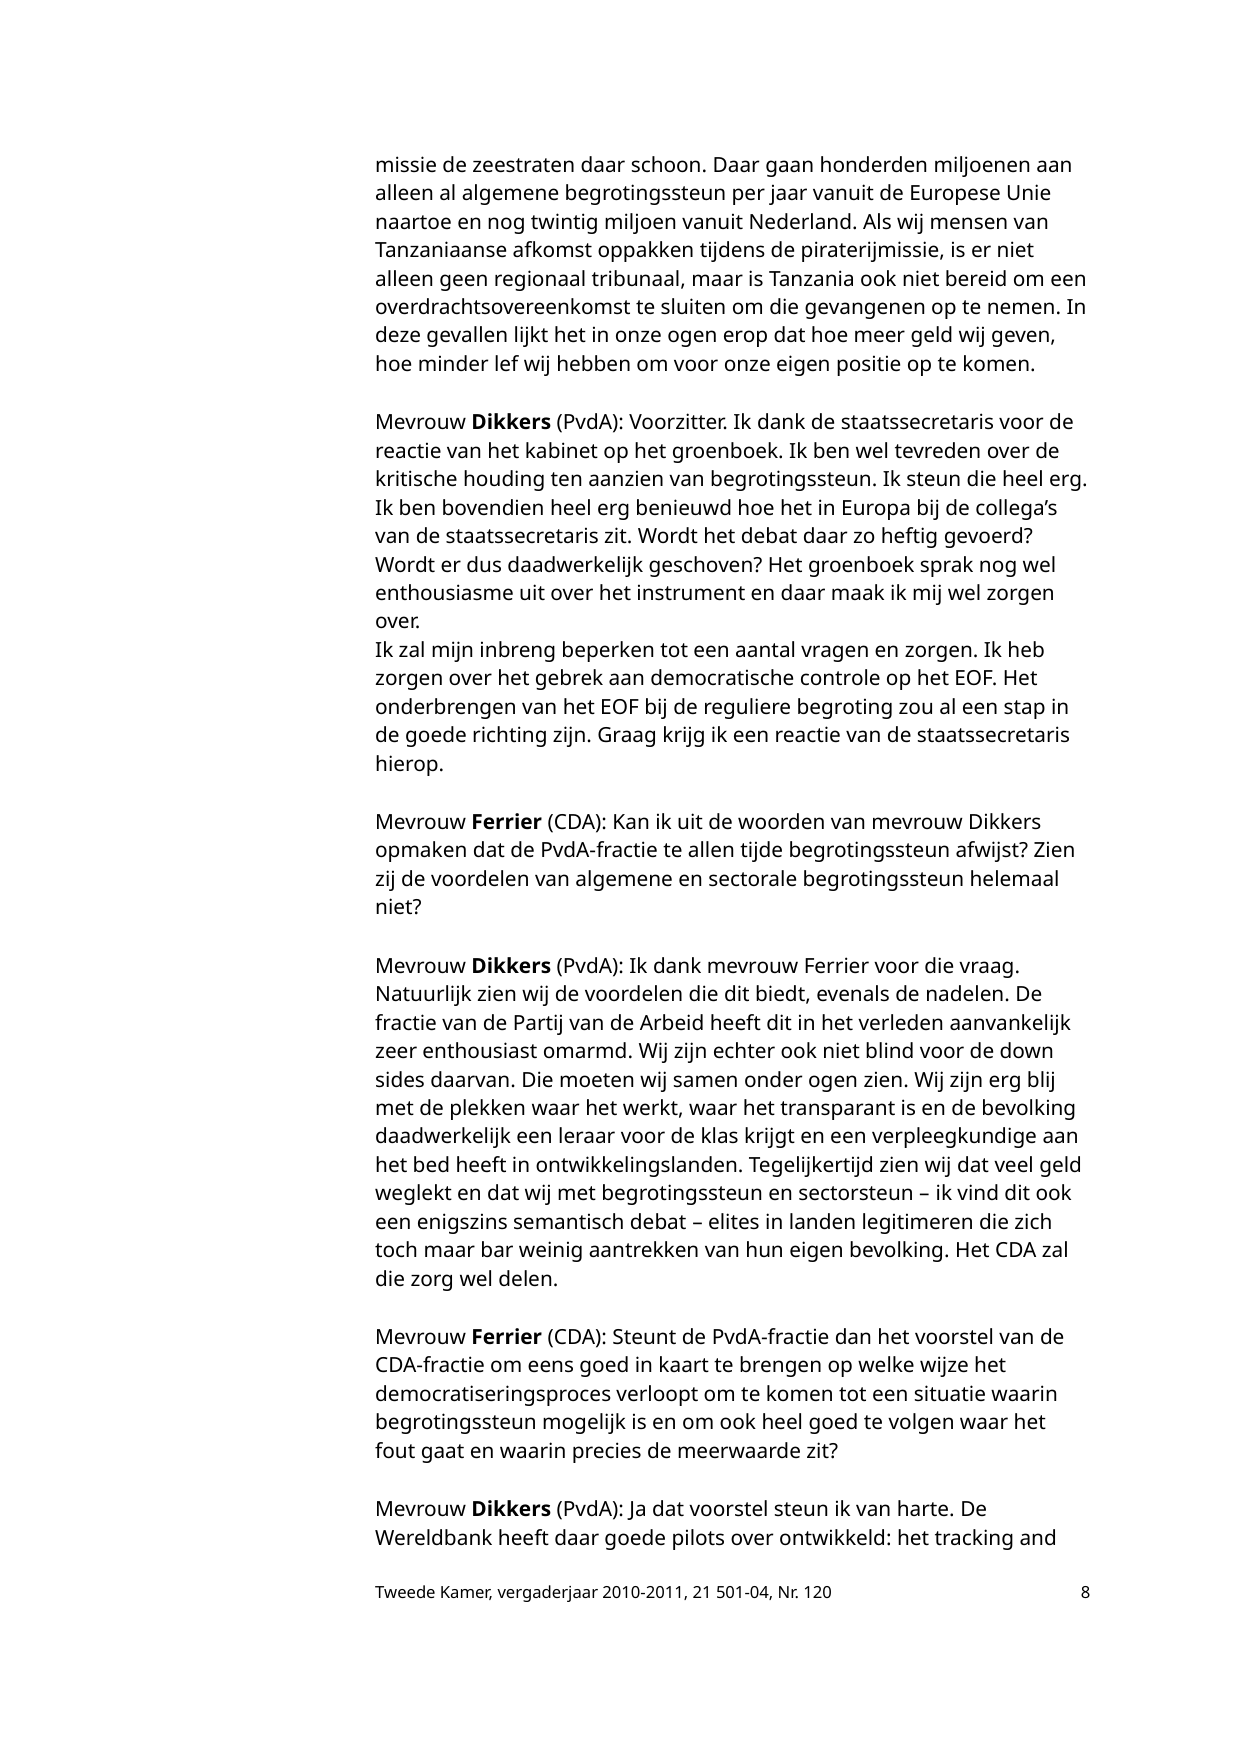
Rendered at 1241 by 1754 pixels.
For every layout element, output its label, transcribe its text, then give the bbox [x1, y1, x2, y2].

text missie de zeestraten daar schoon. Daar gaan honderden miljoenen aan alleen al algemene begrotingssteun per jaar vanuit de Europese Unie naartoe en nog twintig miljoen vanuit Nederland. Als wij mensen van Tanzaniaanse afkomst oppakken tijdens de piraterijmissie, is er niet alleen geen regionaal tribunaal, maar is Tanzania ook niet bereid om een overdrachtsovereenkomst te sluiten om die gevangenen op te nemen. In deze gevallen lijkt het in onze ogen erop dat hoe meer geld wij geven, hoe minder lef wij hebben om voor onze eigen positie op te komen. [375, 150, 1090, 377]
text Ik zal mijn inbreng beperken tot een aantal vragen en zorgen. Ik heb zorgen over het gebrek aan democratische controle op het EOF. Het onderbrengen van het EOF bij de reguliere begroting zou al een stap in de goede richting zijn. Graag krijg ik een reactie van de staatssecretaris hierop. [375, 635, 1090, 777]
text Mevrouw Ferrier (CDA): Steunt de PvdA-fractie dan het voorstel van de CDA-fractie om eens goed in kaart te brengen op welke wijze het democratiseringsproces verloopt om te komen tot een situatie waarin begrotingssteun mogelijk is en om ook heel goed te volgen waar het fout gaat en waarin precies de meerwaarde zit? [375, 1322, 1090, 1464]
text Mevrouw Dikkers (PvdA): Voorzitter. Ik dank de staatssecretaris voor de reactie van het kabinet op het groenboek. Ik ben wel tevreden over de kritische houding ten aanzien van begrotingssteun. Ik steun die heel erg. Ik ben bovendien heel erg benieuwd hoe het in Europa bij de collega’s van de staatssecretaris zit. Wordt het debat daar zo heftig gevoerd? Wordt er dus daadwerkelijk geschoven? Het groenboek sprak nog wel enthousiasme uit over het instrument en daar maak ik mij wel zorgen over. [375, 407, 1090, 635]
text Mevrouw Dikkers (PvdA): Ik dank mevrouw Ferrier voor die vraag. Natuurlijk zien wij de voordelen die dit biedt, evenals de nadelen. De fractie van de Partij van de Arbeid heeft dit in het verleden aanvankelijk zeer enthousiast omarmd. Wij zijn echter ook niet blind voor de down sides daarvan. Die moeten wij samen onder ogen zien. Wij zijn erg blij met de plekken waar het werkt, waar het transparant is en de bevolking daadwerkelijk een leraar voor de klas krijgt en een verpleegkundige aan het bed heeft in ontwikkelingslanden. Tegelijkertijd zien wij dat veel geld weglekt en dat wij met begrotingssteun en sectorsteun – ik vind dit ook een enigszins semantisch debat – elites in landen legitimeren die zich toch maar bar weinig aantrekken van hun eigen bevolking. Het CDA zal die zorg wel delen. [375, 951, 1090, 1292]
text Mevrouw Dikkers (PvdA): Ja dat voorstel steun ik van harte. De Wereldbank heeft daar goede pilots over ontwikkeld: het tracking and [375, 1494, 1090, 1551]
text Mevrouw Ferrier (CDA): Kan ik uit de woorden van mevrouw Dikkers opmaken dat de PvdA-fractie te allen tijde begrotingssteun afwijst? Zien zij de voordelen van algemene en sectorale begrotingssteun helemaal niet? [375, 807, 1090, 921]
